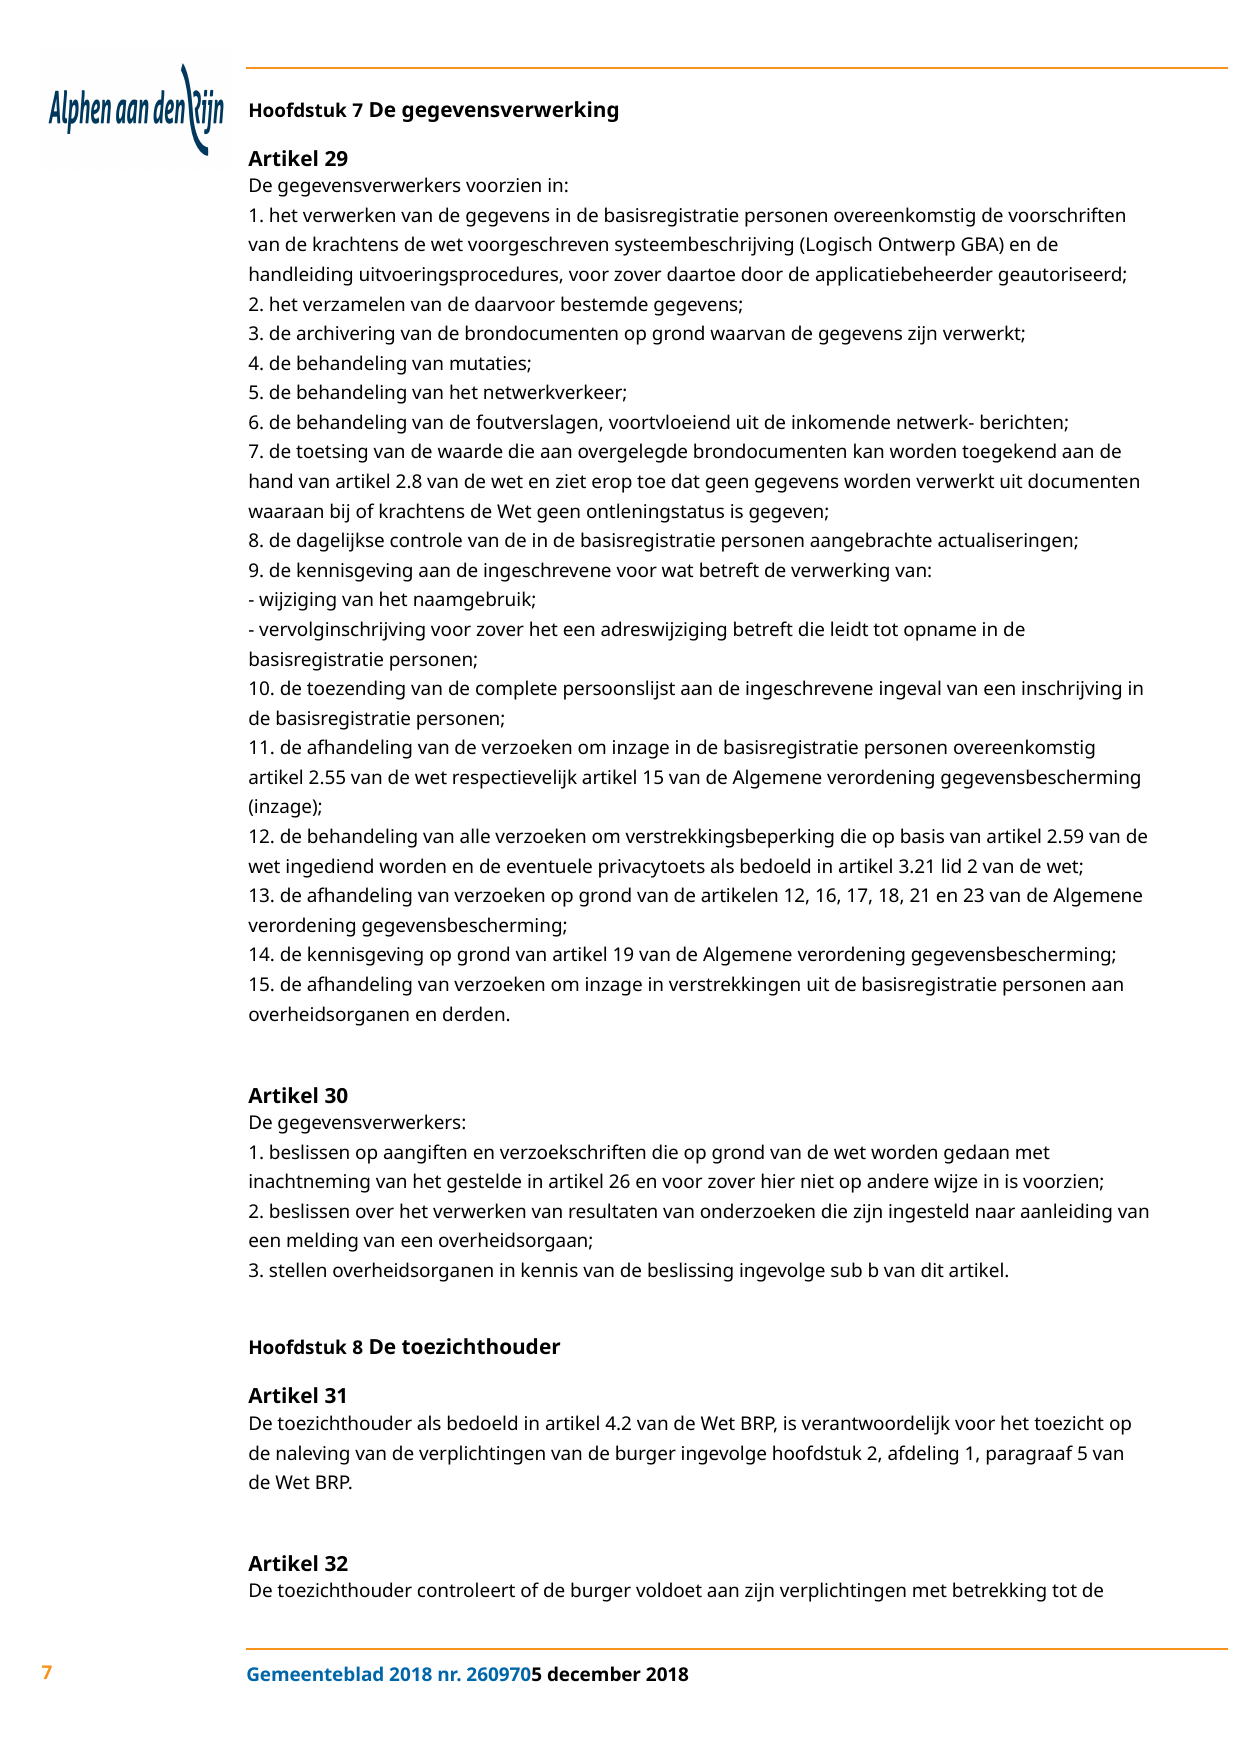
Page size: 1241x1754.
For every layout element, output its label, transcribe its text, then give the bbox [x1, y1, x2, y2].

text Hoofdstuk 8 De toezichthouder [248, 1332, 1152, 1361]
text 13. de afhandeling van verzoeken op grond van de artikelen 12, 16, 17, 18, 21 en 23 van de Algemene verordening gegevensbescherming; [248, 882, 1152, 938]
text 4. de behandeling van mutaties; [248, 350, 1152, 376]
text 2. het verzamelen van de daarvoor bestemde gegevens; [248, 291, 1152, 317]
text 3. de archivering van de brondocumenten op grond waarvan de gegevens zijn verwerkt; [248, 320, 1152, 346]
text 7. de toetsing van de waarde die aan overgelegde brondocumenten kan worden toegekend aan de hand van artikel 2.8 van de wet en ziet erop toe dat geen gegevens worden verwerkt uit documenten waaraan bij of krachtens de Wet geen ontleningstatus is gegeven; [248, 439, 1152, 524]
text 1. het verwerken van de gegevens in de basisregistratie personen overeenkomstig de voorschriften van de krachtens de wet voorgeschreven systeembeschrijving (Logisch Ontwerp GBA) en de handleiding uitvoeringsprocedures, voor zover daartoe door de applicatiebeheerder geautoriseerd; [248, 202, 1152, 287]
text 6. de behandeling van de foutverslagen, voortvloeiend uit de inkomende netwerk- berichten; [248, 409, 1152, 435]
text 12. de behandeling van alle verzoeken om verstrekkingsbeperking die op basis van artikel 2.59 van de wet ingediend worden en de eventuele privacytoets als bedoeld in artikel 3.21 lid 2 van de wet; [248, 823, 1152, 879]
text Hoofdstuk 7 De gegevensverwerking [248, 95, 1152, 123]
text 11. de afhandeling van de verzoeken om inzage in de basisregistratie personen overeenkomstig artikel 2.55 van de wet respectievelijk artikel 15 van de Algemene verordening gegevensbescherming (inzage); [248, 734, 1152, 819]
text Artikel 29 [248, 144, 1152, 172]
text - wijziging van het naamgebruik; [248, 587, 1152, 612]
picture [41, 47, 231, 172]
text 5. de behandeling van het netwerkverkeer; [248, 379, 1152, 405]
text Artikel 30 [248, 1081, 1152, 1109]
text 3. stellen overheidsorganen in kennis van de beslissing ingevolge sub b van dit artikel. [248, 1257, 1152, 1283]
text 2. beslissen over het verwerken van resultaten van onderzoeken die zijn ingesteld naar aanleiding van een melding van een overheidsorgaan; [248, 1198, 1152, 1253]
text Artikel 31 [248, 1382, 1152, 1410]
text 10. de toezending van de complete persoonslijst aan de ingeschrevene ingeval van een inschrijving in de basisregistratie personen; [248, 675, 1152, 731]
text De gegevensverwerkers voorzien in: [248, 172, 1152, 198]
text 15. de afhandeling van verzoeken om inzage in verstrekkingen uit de basisregistratie personen aan overheidsorganen en derden. [248, 971, 1152, 1027]
text - vervolginschrijving voor zover het een adreswijziging betreft die leidt tot opname in de basisregistratie personen; [248, 616, 1152, 672]
text 8. de dagelijkse controle van de in de basisregistratie personen aangebrachte actualiseringen; [248, 527, 1152, 553]
text De gegevensverwerkers: [248, 1109, 1152, 1135]
text 14. de kennisgeving op grond van artikel 19 van de Algemene verordening gegevensbescherming; [248, 942, 1152, 967]
text De toezichthouder als bedoeld in artikel 4.2 van de Wet BRP, is verantwoordelijk voor het toezicht op de naleving van de verplichtingen van de burger ingevolge hoofdstuk 2, afdeling 1, paragraaf 5 van de Wet BRP. [248, 1410, 1152, 1495]
text 9. de kennisgeving aan de ingeschrevene voor wat betreft de verwerking van: [248, 557, 1152, 583]
text De toezichthouder controleert of de burger voldoet aan zijn verplichtingen met betrekking tot de [248, 1578, 1152, 1603]
text Artikel 32 [248, 1549, 1152, 1578]
text 1. beslissen op aangiften en verzoekschriften die op grond van de wet worden gedaan met inachtneming van het gestelde in artikel 26 en voor zover hier niet op andere wijze in is voorzien; [248, 1139, 1152, 1194]
